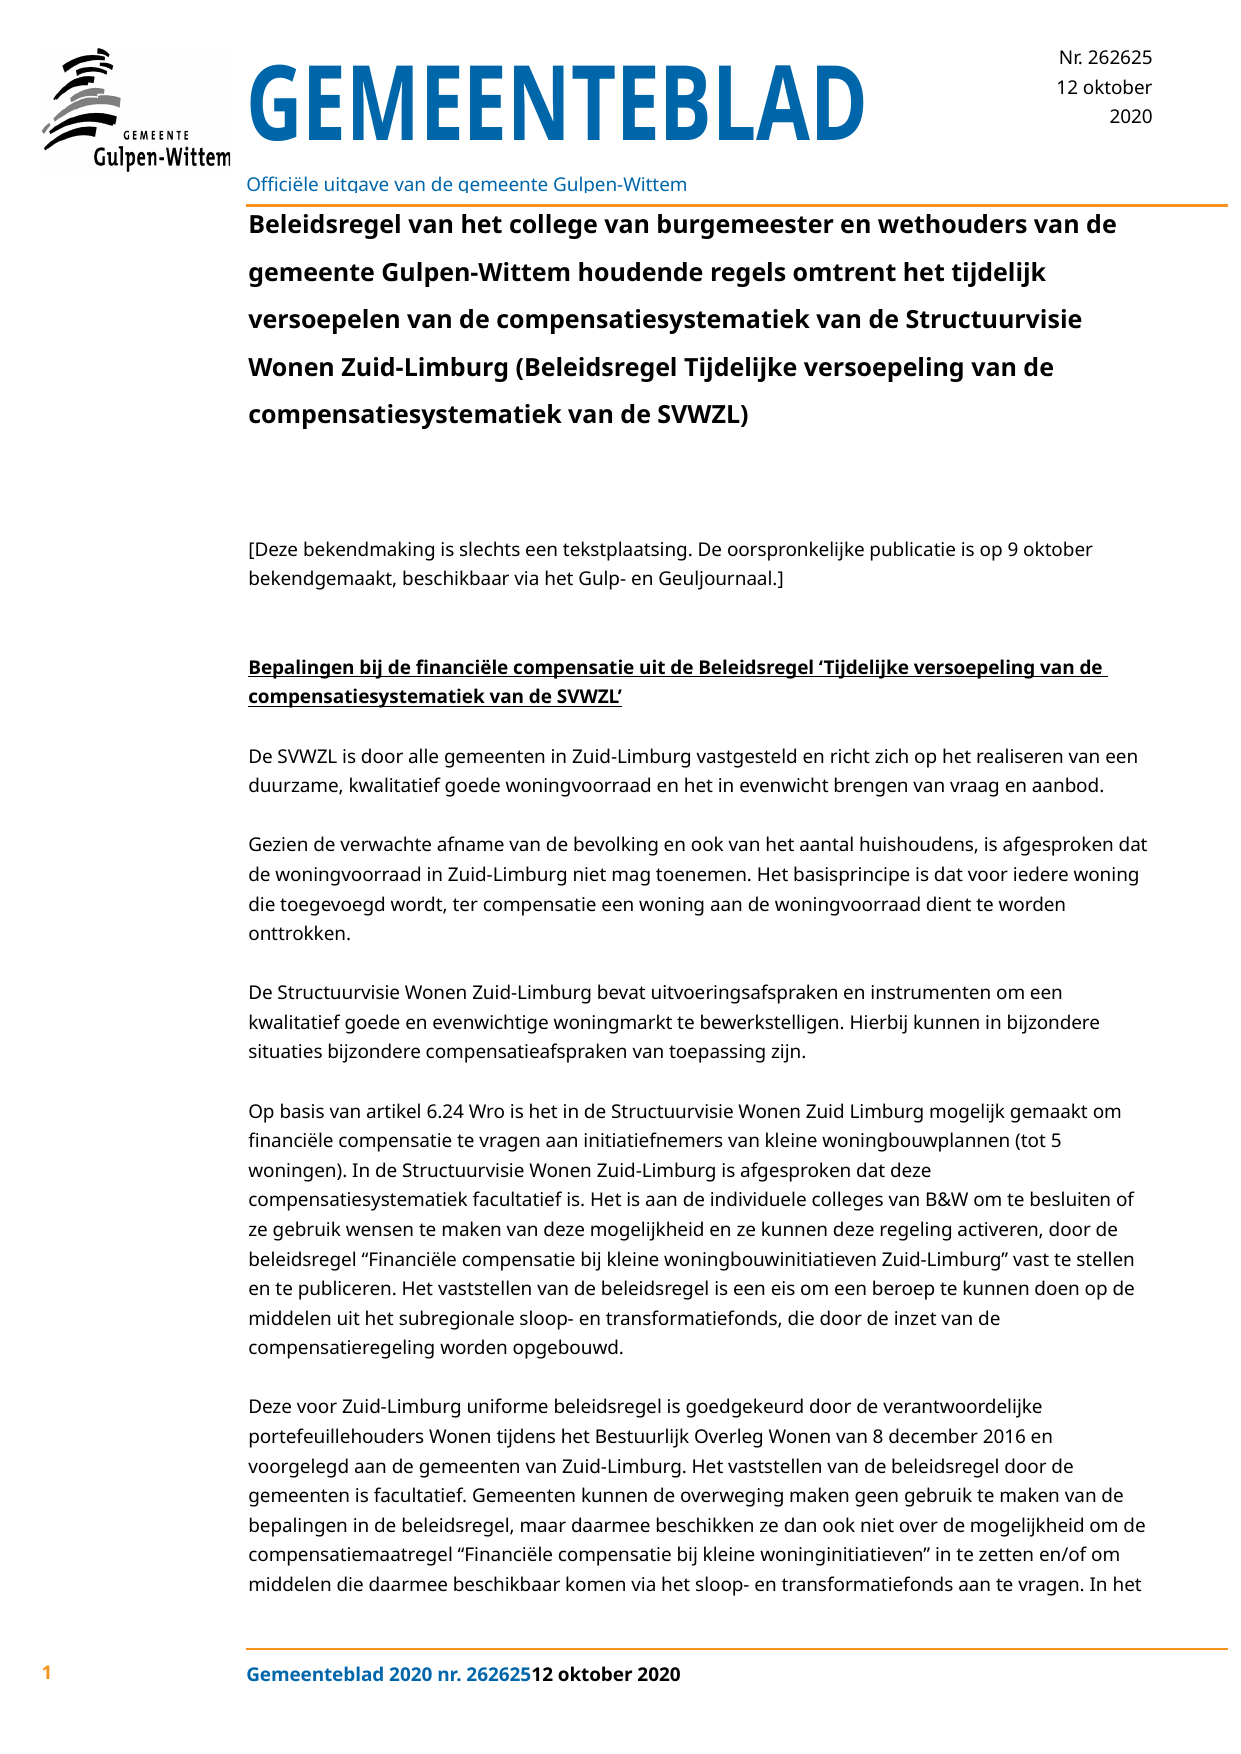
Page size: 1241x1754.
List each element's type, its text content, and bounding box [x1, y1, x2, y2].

text Op basis van artikel 6.24 Wro is het in de Structuurvisie Wonen Zuid Limburg mogelijk gemaakt om financiële compensatie te vragen aan initiatiefnemers van kleine woningbouwplannen (tot 5 woningen). In de Structuurvisie Wonen Zuid-Limburg is afgesproken dat deze compensatiesystematiek facultatief is. Het is aan de individuele colleges van B&W om te besluiten of ze gebruik wensen te maken van deze mogelijkheid en ze kunnen deze regeling activeren, door de beleidsregel “Financiële compensatie bij kleine woningbouwinitiatieven Zuid-Limburg” vast te stellen en te publiceren. Het vaststellen van de beleidsregel is een eis om een beroep te kunnen doen op de middelen uit het subregionale sloop- en transformatiefonds, die door de inzet van de compensatieregeling worden opgebouwd. [248, 1098, 1152, 1360]
text De SVWZL is door alle gemeenten in Zuid-Limburg vastgesteld en richt zich op het realiseren van een duurzame, kwalitatief goede woningvoorraad en het in evenwicht brengen van vraag en aanbod. [248, 743, 1152, 798]
text Bepalingen bij de financiële compensatie uit de Beleidsregel ‘Tijdelijke versoepeling van de compensatiesystematiek van de SVWZL’ [248, 654, 1152, 709]
text [Deze bekendmaking is slechts een tekstplaatsing. De oorspronkelijke publicatie is op 9 oktober bekendgemaakt, beschikbaar via het Gulp- en Geuljournaal.] [248, 536, 1152, 591]
text Deze voor Zuid-Limburg uniforme beleidsregel is goedgekeurd door de verantwoordelijke portefeuillehouders Wonen tijdens het Bestuurlijk Overleg Wonen van 8 december 2016 en voorgelegd aan de gemeenten van Zuid-Limburg. Het vaststellen van de beleidsregel door de gemeenten is facultatief. Gemeenten kunnen de overweging maken geen gebruik te maken van de bepalingen in de beleidsregel, maar daarmee beschikken ze dan ook niet over de mogelijkheid om de compensatiemaatregel “Financiële compensatie bij kleine woninginitiatieven” in te zetten en/of om middelen die daarmee beschikbaar komen via het sloop- en transformatiefonds aan te vragen. In het [248, 1394, 1152, 1597]
text Beleidsregel van het college van burgemeester en wethouders van de gemeente Gulpen-Wittem houdende regels omtrent het tijdelijk versoepelen van de compensatiesystematiek van de Structuurvisie Wonen Zuid-Limburg (Beleidsregel Tijdelijke versoepeling van de compensatiesystematiek van de SVWZL) [248, 207, 1152, 431]
text De Structuurvisie Wonen Zuid-Limburg bevat uitvoeringsafspraken en instrumenten om een kwalitatief goede en evenwichtige woningmarkt te bewerkstelligen. Hierbij kunnen in bijzondere situaties bijzondere compensatieafspraken van toepassing zijn. [248, 979, 1152, 1064]
picture [41, 47, 231, 172]
text Gezien de verwachte afname van de bevolking en ook van het aantal huishoudens, is afgesproken dat de woningvoorraad in Zuid-Limburg niet mag toenemen. Het basisprincipe is dat voor iedere woning die toegevoegd wordt, ter compensatie een woning aan de woningvoorraad dient te worden onttrokken. [248, 832, 1152, 946]
